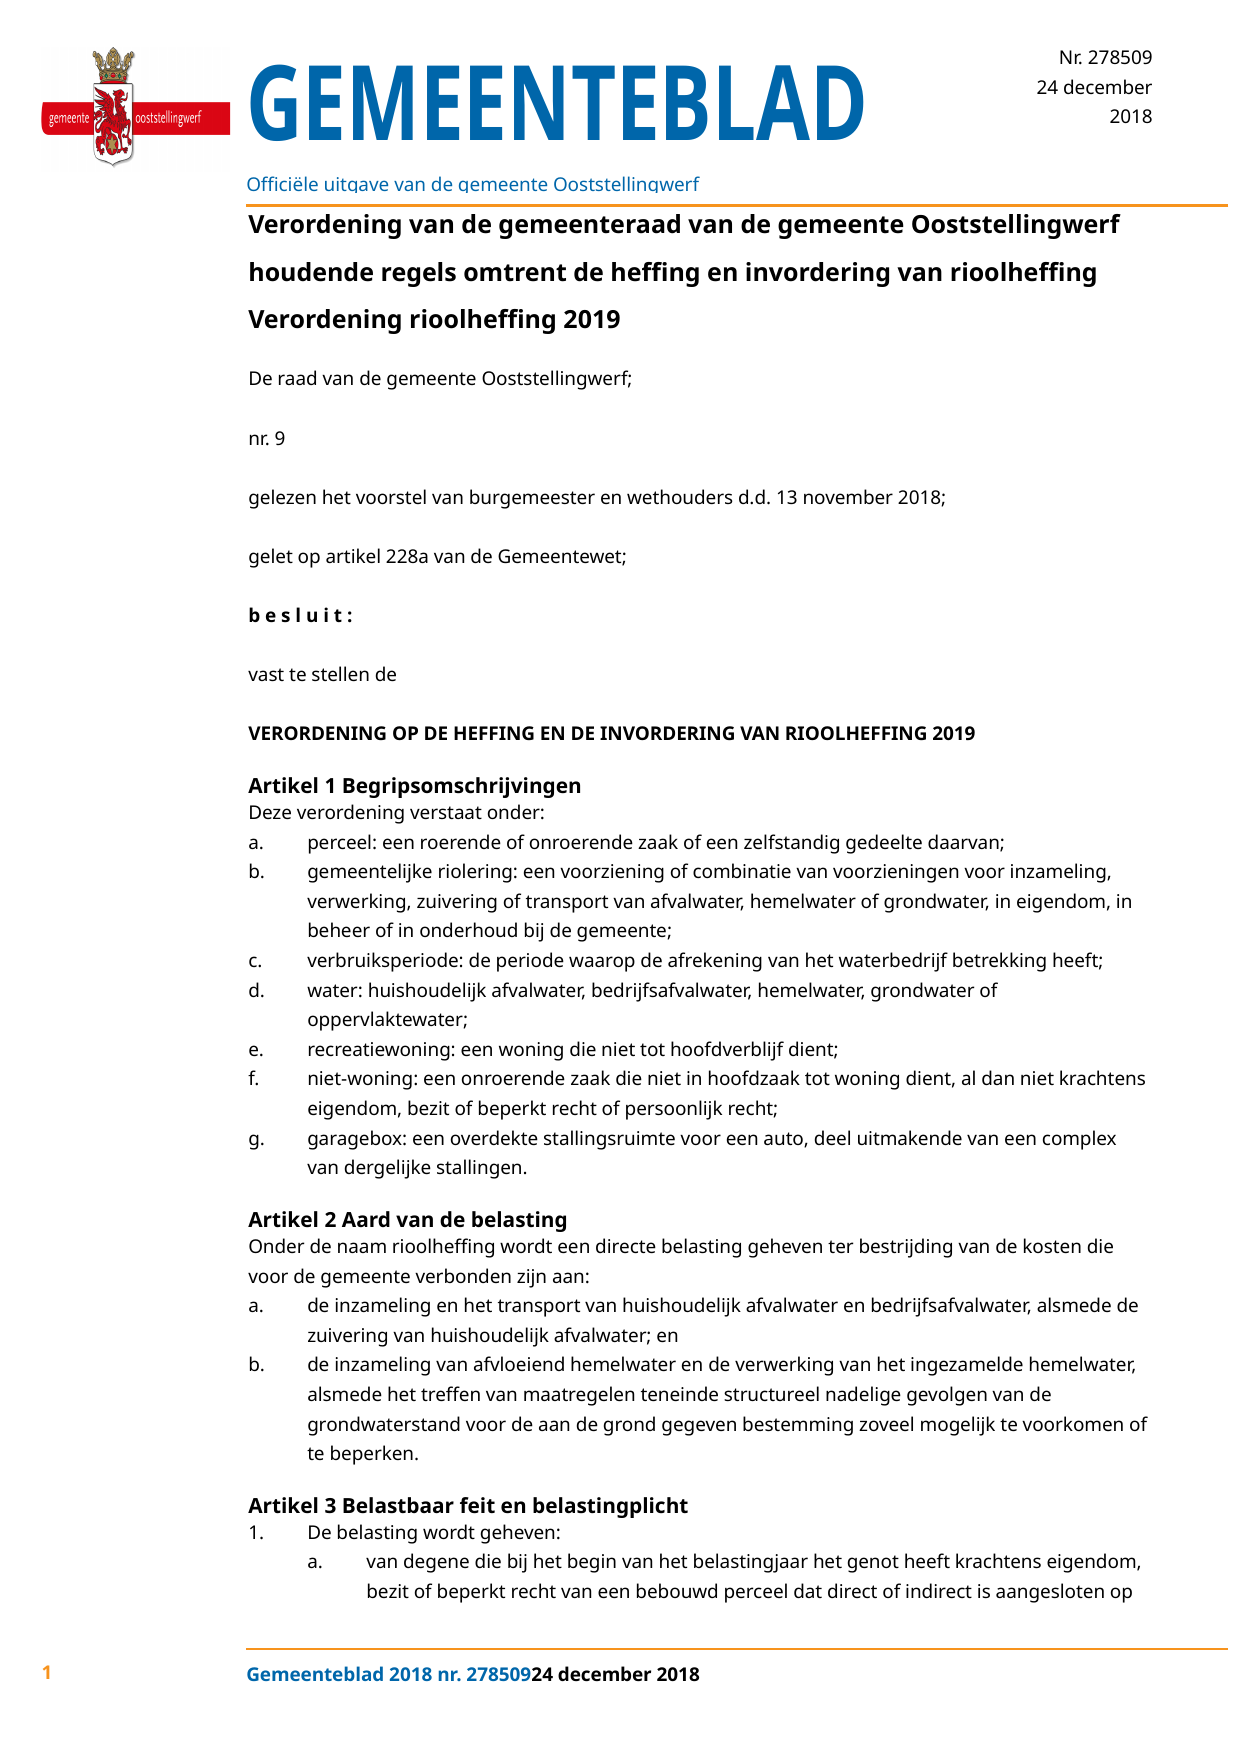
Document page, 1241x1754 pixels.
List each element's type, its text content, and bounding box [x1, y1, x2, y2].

text Artikel 2 Aard van de belasting [248, 1205, 1152, 1233]
text gelet op artikel 228a van de Gemeentewet; [248, 543, 1152, 569]
list water: huishoudelijk afvalwater, bedrijfsafvalwater, hemelwater, grondwater of oppervlaktewater; [248, 977, 1152, 1032]
list perceel: een roerende of onroerende zaak of een zelfstandig gedeelte daarvan; [248, 829, 1152, 855]
text Verordening van de gemeenteraad van de gemeente Ooststellingwerf houdende regels omtrent de heffing en invordering van rioolheffing Verordening rioolheffing 2019 [248, 207, 1152, 336]
text Deze verordening verstaat onder: [248, 799, 1152, 825]
list niet-woning: een onroerende zaak die niet in hoofdzaak tot woning dient, al dan niet krachtens eigendom, bezit of beperkt recht of persoonlijk recht; [248, 1066, 1152, 1121]
text Artikel 3 Belastbaar feit en belastingplicht [248, 1491, 1152, 1519]
list de inzameling en het transport van huishoudelijk afvalwater en bedrijfsafvalwater, alsmede de zuivering van huishoudelijk afvalwater; en [248, 1292, 1152, 1348]
text VERORDENING OP DE HEFFING EN DE INVORDERING VAN RIOOLHEFFING 2019 [248, 721, 1152, 746]
list recreatiewoning: een woning die niet tot hoofdverblijf dient; [248, 1036, 1152, 1062]
text nr. 9 [248, 425, 1152, 450]
list van degene die bij het begin van het belastingjaar het genot heeft krachtens eigendom, bezit of beperkt recht van een bebouwd perceel dat direct of indirect is aangesloten op [307, 1549, 1152, 1604]
text De raad van de gemeente Ooststellingwerf; [248, 366, 1152, 391]
list garagebox: een overdekte stallingsruimte voor een auto, deel uitmakende van een complex van dergelijke stallingen. [248, 1125, 1152, 1180]
picture [41, 47, 231, 172]
text gelezen het voorstel van burgemeester en wethouders d.d. 13 november 2018; [248, 484, 1152, 509]
text b e s l u i t : [248, 602, 1152, 628]
list De belasting wordt geheven: [248, 1519, 1152, 1545]
list gemeentelijke riolering: een voorziening of combinatie van voorzieningen voor inzameling, verwerking, zuivering of transport van afvalwater, hemelwater of grondwater, in eigendom, in beheer of in onderhoud bij de gemeente; [248, 858, 1152, 943]
text vast te stellen de [248, 661, 1152, 687]
list de inzameling van afvloeiend hemelwater en de verwerking van het ingezamelde hemelwater, alsmede het treffen van maatregelen teneinde structureel nadelige gevolgen van de grondwaterstand voor de aan de grond gegeven bestemming zoveel mogelijk te voorkomen of te beperken. [248, 1352, 1152, 1466]
text Onder de naam rioolheffing wordt een directe belasting geheven ter bestrijding van de kosten die voor de gemeente verbonden zijn aan: [248, 1233, 1152, 1288]
list verbruiksperiode: de periode waarop de afrekening van het waterbedrijf betrekking heeft; [248, 947, 1152, 973]
text Artikel 1 Begripsomschrijvingen [248, 771, 1152, 799]
